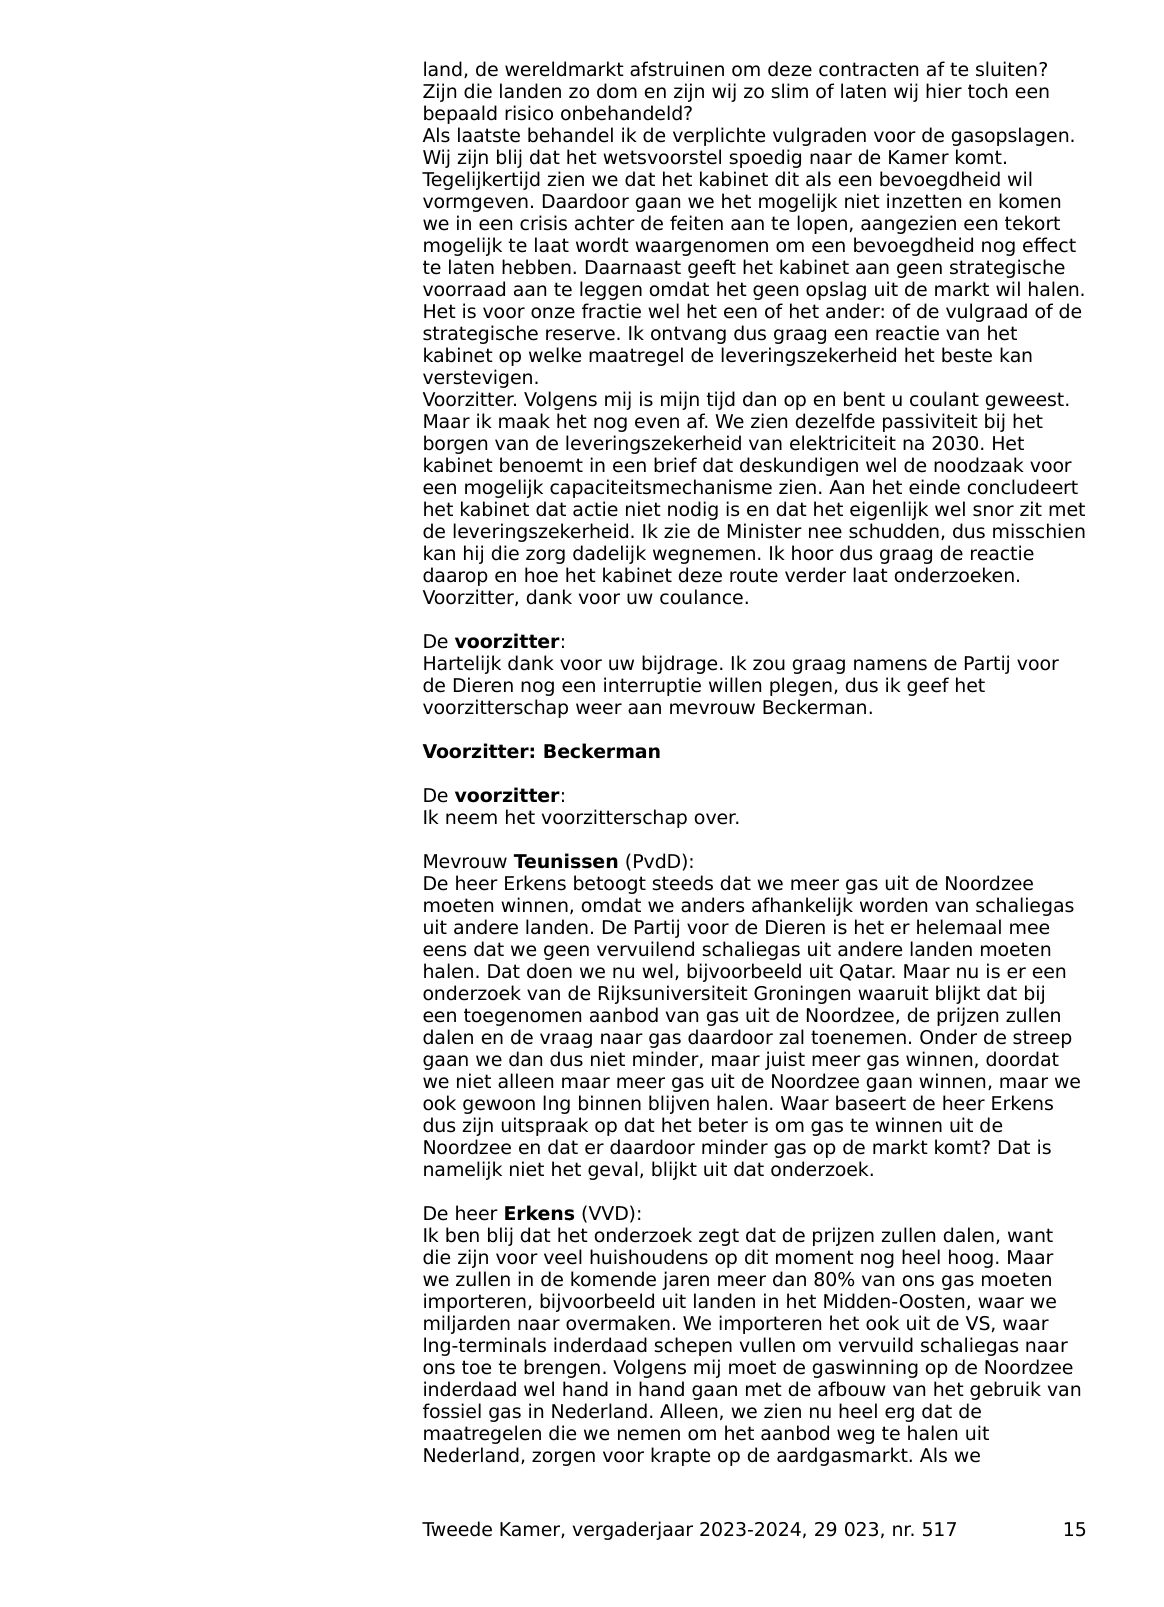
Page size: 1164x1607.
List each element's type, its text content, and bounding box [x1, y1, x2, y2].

text Ik neem het voorzitterschap over. [422, 807, 1087, 829]
text Mevrouw Teunissen (PvdD): [422, 851, 1087, 873]
text Als laatste behandel ik de verplichte vulgraden voor de gasopslagen. Wij zijn blij dat het wetsvoorstel spoedig naar de Kamer komt. Tegelijkertijd zien we dat het kabinet dit als een bevoegdheid wil vormgeven. Daardoor gaan we het mogelijk niet inzetten en komen we in een crisis achter de feiten aan te lopen, aangezien een tekort mogelijk te laat wordt waargenomen om een bevoegdheid nog effect te laten hebben. Daarnaast geeft het kabinet aan geen strategische voorraad aan te leggen omdat het geen opslag uit de markt wil halen. Het is voor onze fractie wel het een of het ander: of de vulgraad of de strategische reserve. Ik ontvang dus graag een reactie van het kabinet op welke maatregel de leveringszekerheid het beste kan verstevigen. [422, 125, 1087, 389]
text Ik ben blij dat het onderzoek zegt dat de prijzen zullen dalen, want die zijn voor veel huishoudens op dit moment nog heel hoog. Maar we zullen in de komende jaren meer dan 80% van ons gas moeten importeren, bijvoorbeeld uit landen in het Midden-Oosten, waar we miljarden naar overmaken. We importeren het ook uit de VS, waar lng-terminals inderdaad schepen vullen om vervuild schaliegas naar ons toe te brengen. Volgens mij moet de gaswinning op de Noordzee inderdaad wel hand in hand gaan met de afbouw van het gebruik van fossiel gas in Nederland. Alleen, we zien nu heel erg dat de maatregelen die we nemen om het aanbod weg te halen uit Nederland, zorgen voor krapte op de aardgasmarkt. Als we [422, 1225, 1087, 1467]
subtitle Voorzitter: Beckerman [422, 741, 1087, 763]
text De voorzitter: [422, 631, 1087, 653]
text Voorzitter, dank voor uw coulance. [422, 587, 1087, 608]
text De voorzitter: [422, 785, 1087, 807]
text Voorzitter. Volgens mij is mijn tijd dan op en bent u coulant geweest. Maar ik maak het nog even af. We zien dezelfde passiviteit bij het borgen van de leveringszekerheid van elektriciteit na 2030. Het kabinet benoemt in een brief dat deskundigen wel de noodzaak voor een mogelijk capaciteitsmechanisme zien. Aan het einde concludeert het kabinet dat actie niet nodig is en dat het eigenlijk wel snor zit met de leveringszekerheid. Ik zie de Minister nee schudden, dus misschien kan hij die zorg dadelijk wegnemen. Ik hoor dus graag de reactie daarop en hoe het kabinet deze route verder laat onderzoeken. [422, 389, 1087, 587]
text land, de wereldmarkt afstruinen om deze contracten af te sluiten? Zijn die landen zo dom en zijn wij zo slim of laten wij hier toch een bepaald risico onbehandeld? [422, 59, 1087, 125]
text De heer Erkens betoogt steeds dat we meer gas uit de Noordzee moeten winnen, omdat we anders afhankelijk worden van schaliegas uit andere landen. De Partij voor de Dieren is het er helemaal mee eens dat we geen vervuilend schaliegas uit andere landen moeten halen. Dat doen we nu wel, bijvoorbeeld uit Qatar. Maar nu is er een onderzoek van de Rijksuniversiteit Groningen waaruit blijkt dat bij een toegenomen aanbod van gas uit de Noordzee, de prijzen zullen dalen en de vraag naar gas daardoor zal toenemen. Onder de streep gaan we dan dus niet minder, maar juist meer gas winnen, doordat we niet alleen maar meer gas uit de Noordzee gaan winnen, maar we ook gewoon lng binnen blijven halen. Waar baseert de heer Erkens dus zijn uitspraak op dat het beter is om gas te winnen uit de Noordzee en dat er daardoor minder gas op de markt komt? Dat is namelijk niet het geval, blijkt uit dat onderzoek. [422, 873, 1087, 1181]
text Hartelijk dank voor uw bijdrage. Ik zou graag namens de Partij voor de Dieren nog een interruptie willen plegen, dus ik geef het voorzitterschap weer aan mevrouw Beckerman. [422, 653, 1087, 719]
text De heer Erkens (VVD): [422, 1203, 1087, 1225]
